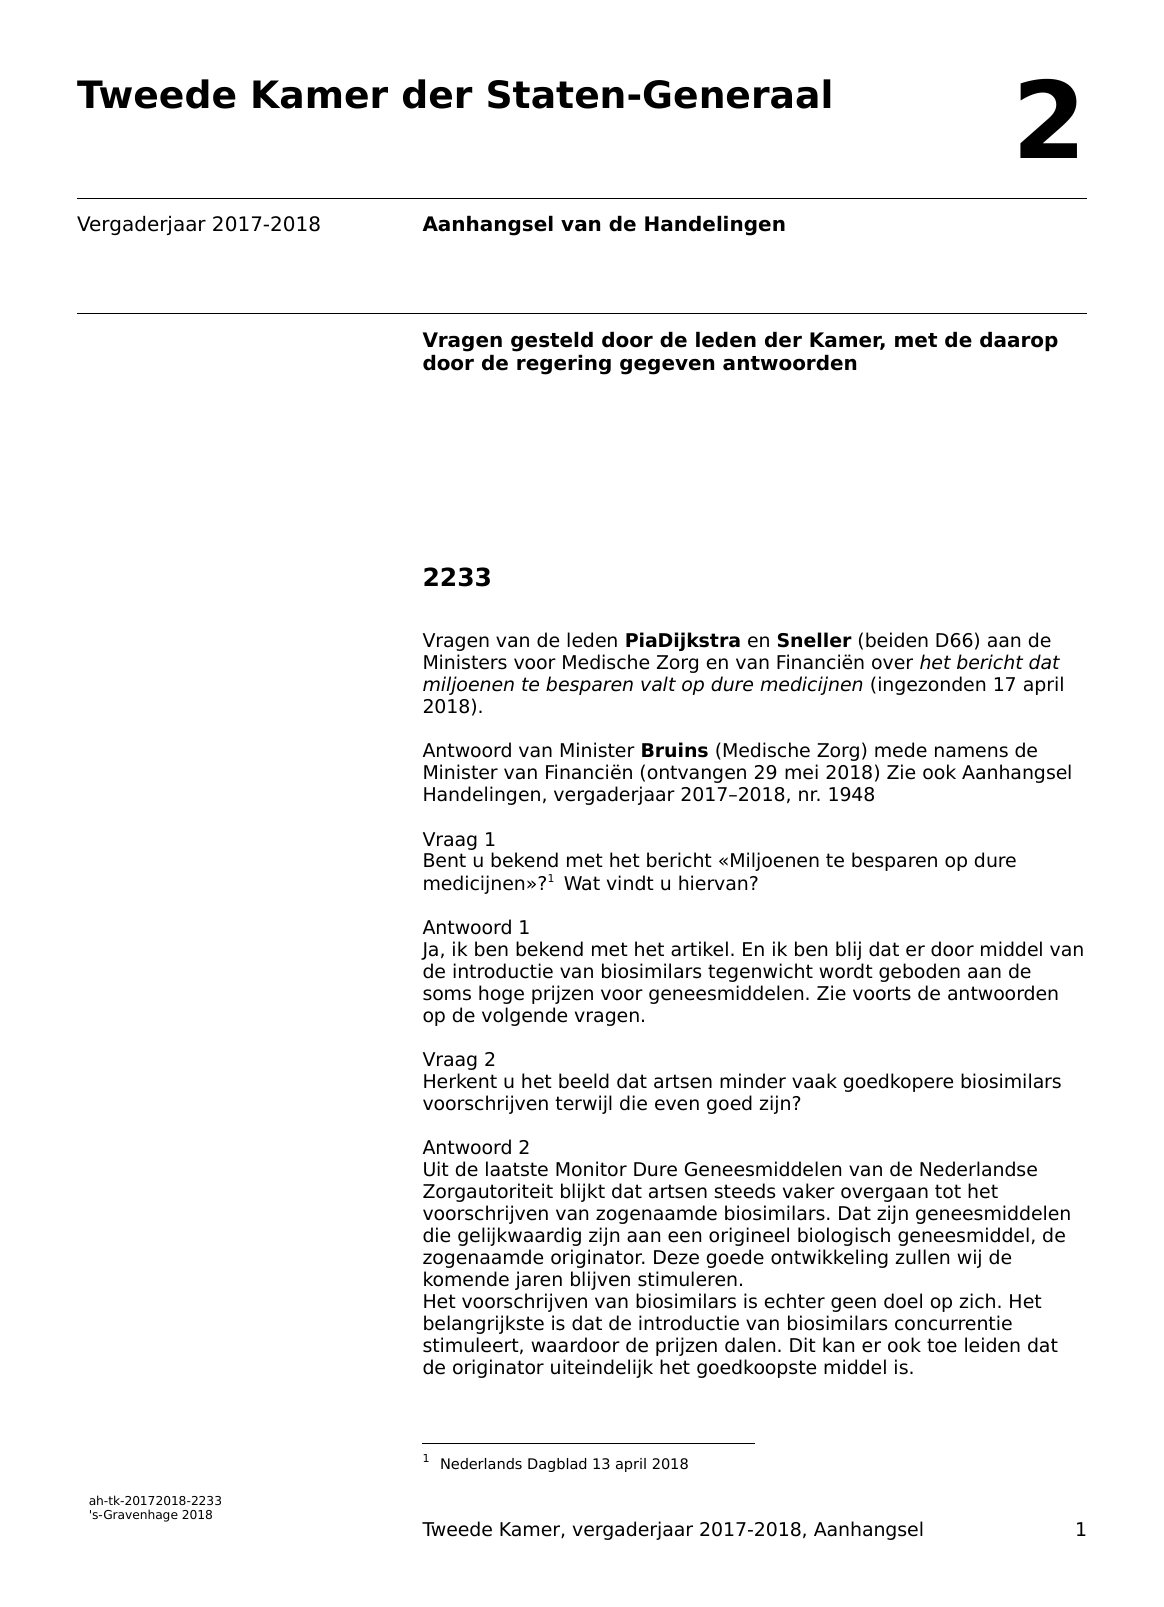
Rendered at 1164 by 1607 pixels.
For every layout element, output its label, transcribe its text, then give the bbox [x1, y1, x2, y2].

text Vraag 1 [422, 828, 1087, 850]
table_cell Vragen gesteld door de leden der Kamer, met de daarop door de regering gegeven antwoorden [422, 314, 1087, 375]
text ah-tk-20172018-2233 [88, 1494, 323, 1508]
text Uit de laatste Monitor Dure Geneesmiddelen van de Nederlandse Zorgautoriteit blijkt dat artsen steeds vaker overgaan tot het voorschrijven van zogenaamde biosimilars. Dat zijn geneesmiddelen die gelijkwaardig zijn aan een origineel biologisch geneesmiddel, de zogenaamde originator. Deze goede ontwikkeling zullen wij de komende jaren blijven stimuleren. [422, 1159, 1087, 1291]
text Antwoord van Minister Bruins (Medische Zorg) mede namens de Minister van Financiën (ontvangen 29 mei 2018) Zie ook Aanhangsel Handelingen, vergaderjaar 2017–2018, nr. 1948 [422, 740, 1087, 806]
text Vraag 2 [422, 1049, 1087, 1071]
text Antwoord 1 [422, 917, 1087, 938]
text Bent u bekend met het bericht «Miljoenen te besparen op dure medicijnen»? Wat vindt u hiervan? [422, 850, 1087, 894]
table_header 2 [886, 59, 1087, 198]
text Vragen van de leden PiaDijkstra en Sneller (beiden D66) aan de Ministers voor Medische Zorg en van Financiën over het bericht dat miljoenen te besparen valt op dure medicijnen (ingezonden 17 april 2018). [422, 630, 1087, 718]
text Herkent u het beeld dat artsen minder vaak goedkopere biosimilars voorschrijven terwijl die even goed zijn? [422, 1071, 1087, 1114]
table_cell Aanhangsel van de Handelingen [422, 199, 1087, 313]
table_cell Vergaderjaar 2017-2018 [77, 199, 422, 313]
text Antwoord 2 [422, 1137, 1087, 1159]
table_cell [77, 314, 422, 375]
text Ja, ik ben bekend met het artikel. En ik ben blij dat er door middel van de introductie van biosimilars tegenwicht wordt geboden aan de soms hoge prijzen voor geneesmiddelen. Zie voorts de antwoorden op de volgende vragen. [422, 938, 1087, 1026]
table_header Tweede Kamer der Staten-Generaal [77, 59, 886, 198]
text 's-Gravenhage 2018 [88, 1508, 323, 1522]
text 2233 [422, 563, 1087, 592]
text Het voorschrijven van biosimilars is echter geen doel op zich. Het belangrijkste is dat de introductie van biosimilars concurrentie stimuleert, waardoor de prijzen dalen. Dit kan er ook toe leiden dat de originator uiteindelijk het goedkoopste middel is. [422, 1291, 1087, 1378]
text Nederlands Dagblad 13 april 2018 [422, 1452, 1087, 1474]
